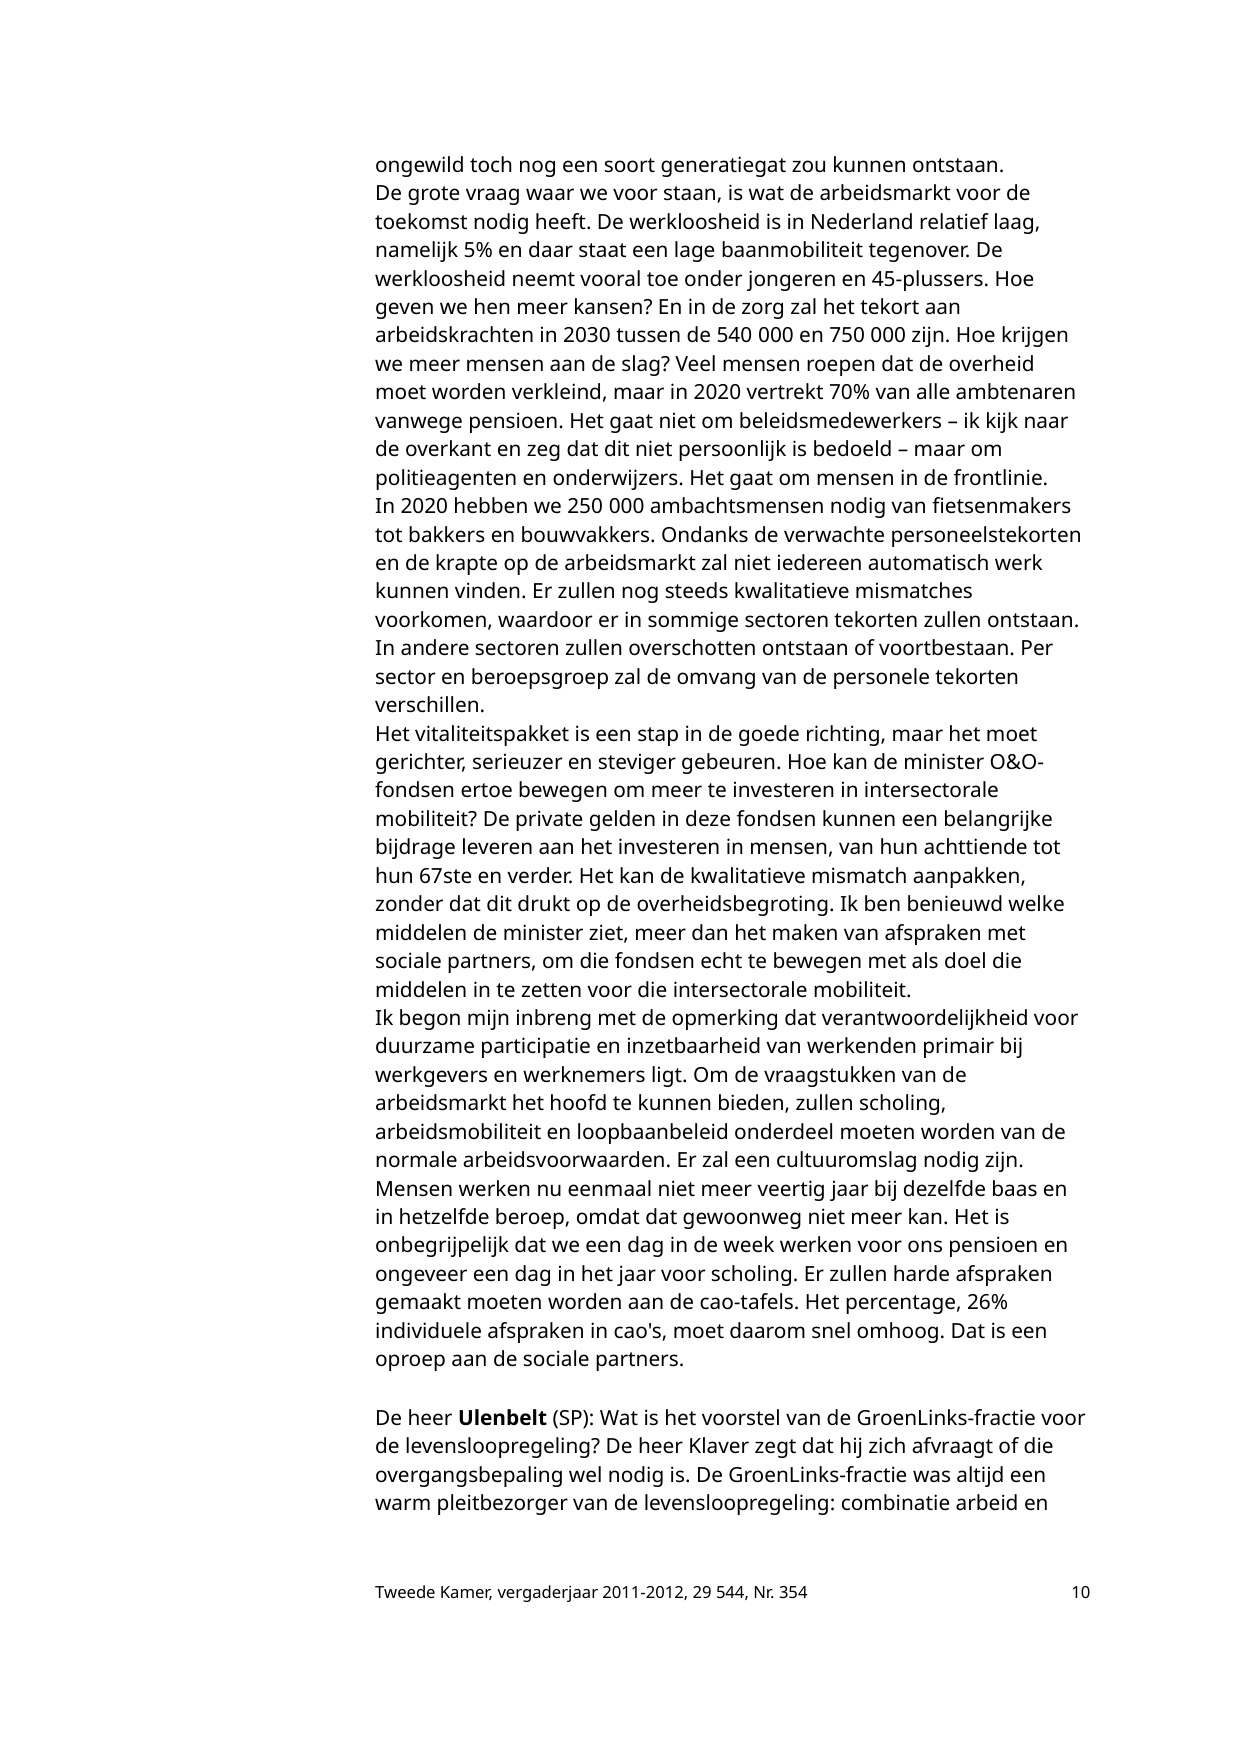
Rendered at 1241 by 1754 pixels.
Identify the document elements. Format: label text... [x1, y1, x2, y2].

text Het vitaliteitspakket is een stap in de goede richting, maar het moet gerichter, serieuzer en steviger gebeuren. Hoe kan de minister O&O-fondsen ertoe bewegen om meer te investeren in intersectorale mobiliteit? De private gelden in deze fondsen kunnen een belangrijke bijdrage leveren aan het investeren in mensen, van hun achttiende tot hun 67ste en verder. Het kan de kwalitatieve mismatch aanpakken, zonder dat dit drukt op de overheidsbegroting. Ik ben benieuwd welke middelen de minister ziet, meer dan het maken van afspraken met sociale partners, om die fondsen echt te bewegen met als doel die middelen in te zetten voor die intersectorale mobiliteit. [375, 719, 1090, 1003]
text Ik begon mijn inbreng met de opmerking dat verantwoordelijkheid voor duurzame participatie en inzetbaarheid van werkenden primair bij werkgevers en werknemers ligt. Om de vraagstukken van de arbeidsmarkt het hoofd te kunnen bieden, zullen scholing, arbeidsmobiliteit en loopbaanbeleid onderdeel moeten worden van de normale arbeidsvoorwaarden. Er zal een cultuuromslag nodig zijn. Mensen werken nu eenmaal niet meer veertig jaar bij dezelfde baas en in hetzelfde beroep, omdat dat gewoonweg niet meer kan. Het is onbegrijpelijk dat we een dag in de week werken voor ons pensioen en ongeveer een dag in het jaar voor scholing. Er zullen harde afspraken gemaakt moeten worden aan de cao-tafels. Het percentage, 26% individuele afspraken in cao's, moet daarom snel omhoog. Dat is een oproep aan de sociale partners. [375, 1003, 1090, 1373]
text De heer Ulenbelt (SP): Wat is het voorstel van de GroenLinks-fractie voor de levensloopregeling? De heer Klaver zegt dat hij zich afvraagt of die overgangsbepaling wel nodig is. De GroenLinks-fractie was altijd een warm pleitbezorger van de levensloopregeling: combinatie arbeid en [375, 1403, 1090, 1517]
text In 2020 hebben we 250 000 ambachtsmensen nodig van fietsenmakers tot bakkers en bouwvakkers. Ondanks de verwachte personeelstekorten en de krapte op de arbeidsmarkt zal niet iedereen automatisch werk kunnen vinden. Er zullen nog steeds kwalitatieve mismatches voorkomen, waardoor er in sommige sectoren tekorten zullen ontstaan. In andere sectoren zullen overschotten ontstaan of voortbestaan. Per sector en beroepsgroep zal de omvang van de personele tekorten verschillen. [375, 491, 1090, 719]
text ongewild toch nog een soort generatiegat zou kunnen ontstaan. [375, 150, 1090, 178]
text De grote vraag waar we voor staan, is wat de arbeidsmarkt voor de toekomst nodig heeft. De werkloosheid is in Nederland relatief laag, namelijk 5% en daar staat een lage baanmobiliteit tegenover. De werkloosheid neemt vooral toe onder jongeren en 45-plussers. Hoe geven we hen meer kansen? En in de zorg zal het tekort aan arbeidskrachten in 2030 tussen de 540 000 en 750 000 zijn. Hoe krijgen we meer mensen aan de slag? Veel mensen roepen dat de overheid moet worden verkleind, maar in 2020 vertrekt 70% van alle ambtenaren vanwege pensioen. Het gaat niet om beleidsmedewerkers – ik kijk naar de overkant en zeg dat dit niet persoonlijk is bedoeld – maar om politieagenten en onderwijzers. Het gaat om mensen in de frontlinie. [375, 178, 1090, 491]
